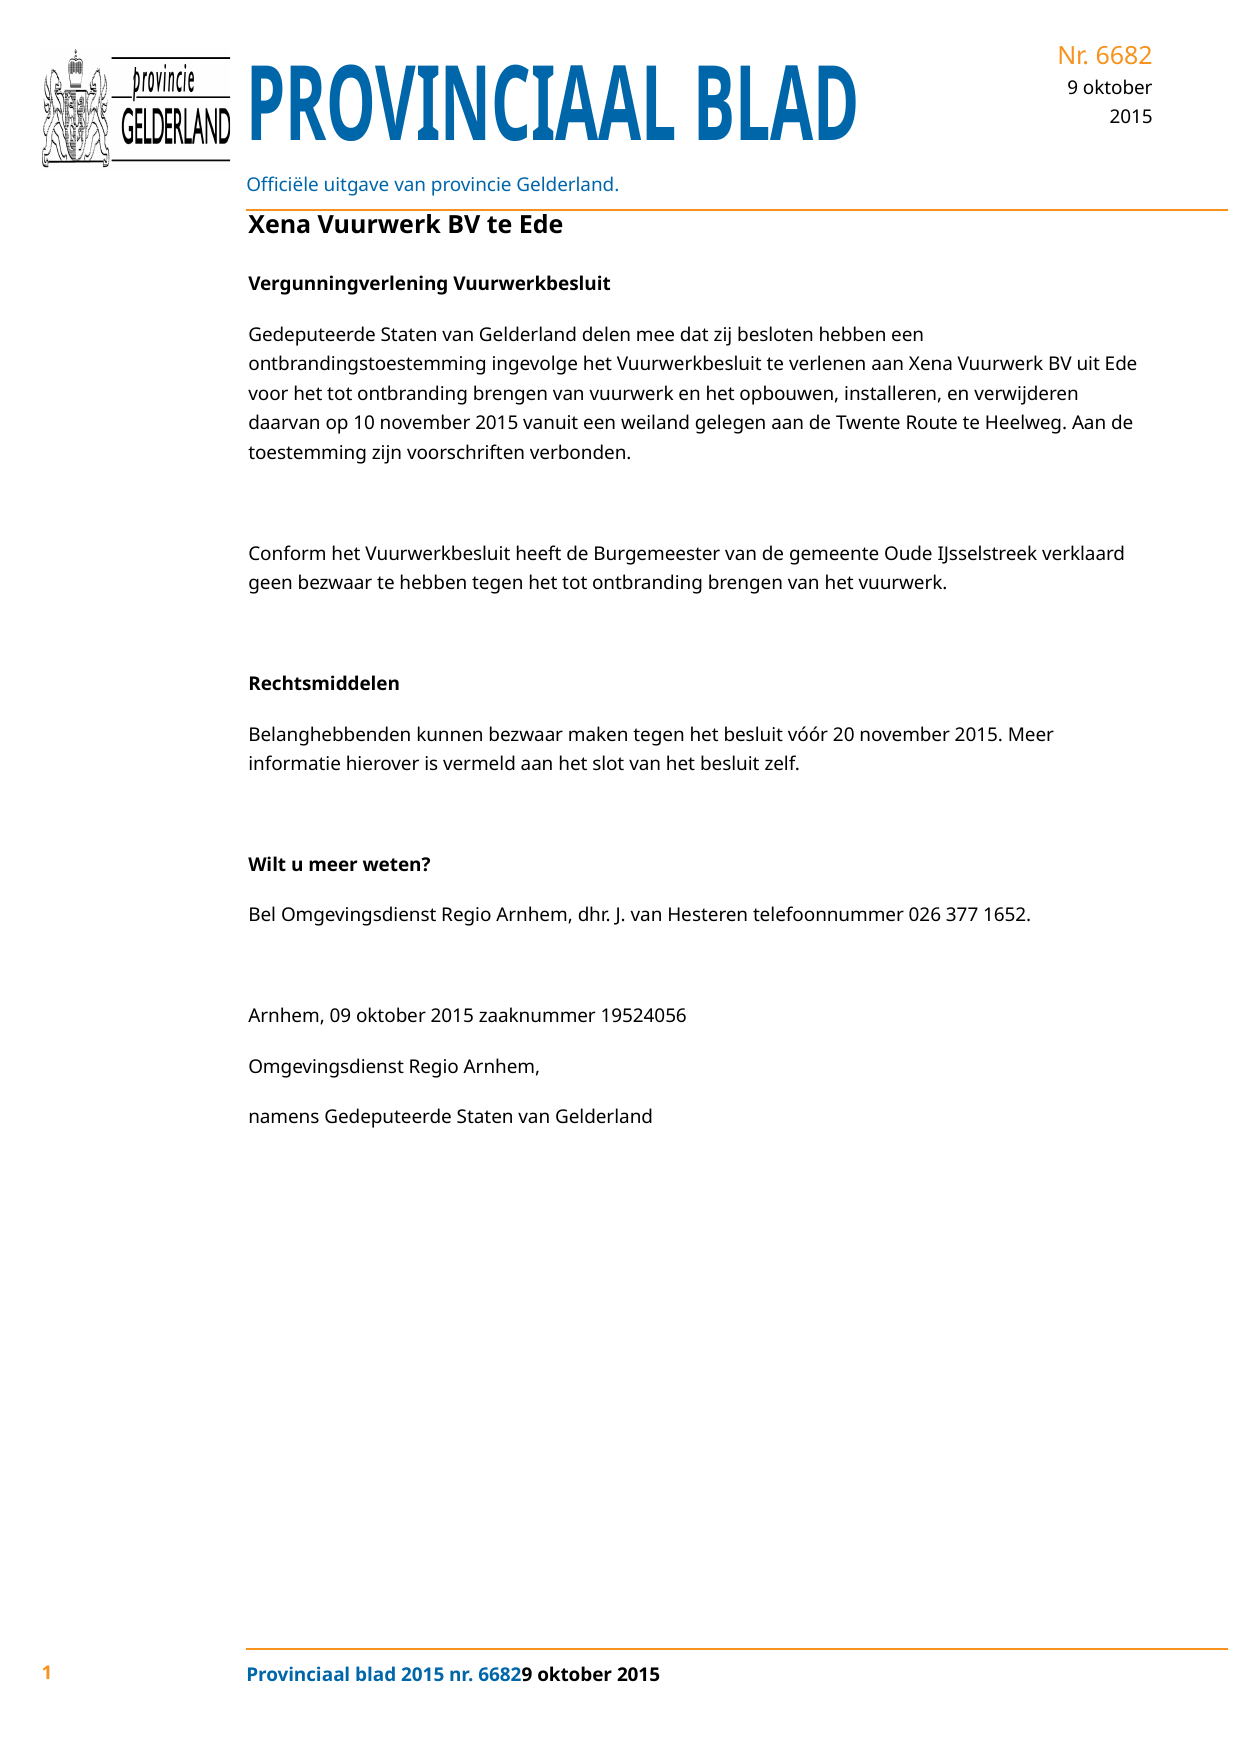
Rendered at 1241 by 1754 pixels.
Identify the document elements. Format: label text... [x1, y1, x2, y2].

text namens Gedeputeerde Staten van Gelderland [248, 1103, 1152, 1129]
text Gedeputeerde Staten van Gelderland delen mee dat zij besloten hebben een ontbrandingstoestemming ingevolge het Vuurwerkbesluit te verlenen aan Xena Vuurwerk BV uit Ede voor het tot ontbranding brengen van vuurwerk en het opbouwen, installeren, en verwijderen daarvan op 10 november 2015 vanuit een weiland gelegen aan de Twente Route te Heelweg. Aan de toestemming zijn voorschriften verbonden. [248, 321, 1152, 465]
text Vergunningverlening Vuurwerkbesluit [248, 270, 1152, 296]
text Rechtsmiddelen [248, 670, 1152, 696]
text Bel Omgevingsdienst Regio Arnhem, dhr. J. van Hesteren telefoonnummer 026 377 1652. [248, 902, 1152, 927]
text Xena Vuurwerk BV te Ede [248, 211, 1152, 241]
text Omgevingsdienst Regio Arnhem, [248, 1053, 1152, 1078]
text Conform het Vuurwerkbesluit heeft de Burgemeester van de gemeente Oude IJsselstreek verklaard geen bezwaar te hebben tegen het tot ontbranding brengen van het vuurwerk. [248, 540, 1152, 595]
text Arnhem, 09 oktober 2015 zaaknummer 19524056 [248, 1002, 1152, 1028]
picture [41, 47, 231, 172]
text Belanghebbenden kunnen bezwaar maken tegen het besluit vóór 20 november 2015. Meer informatie hierover is vermeld aan het slot van het besluit zelf. [248, 721, 1152, 776]
text Wilt u meer weten? [248, 851, 1152, 877]
